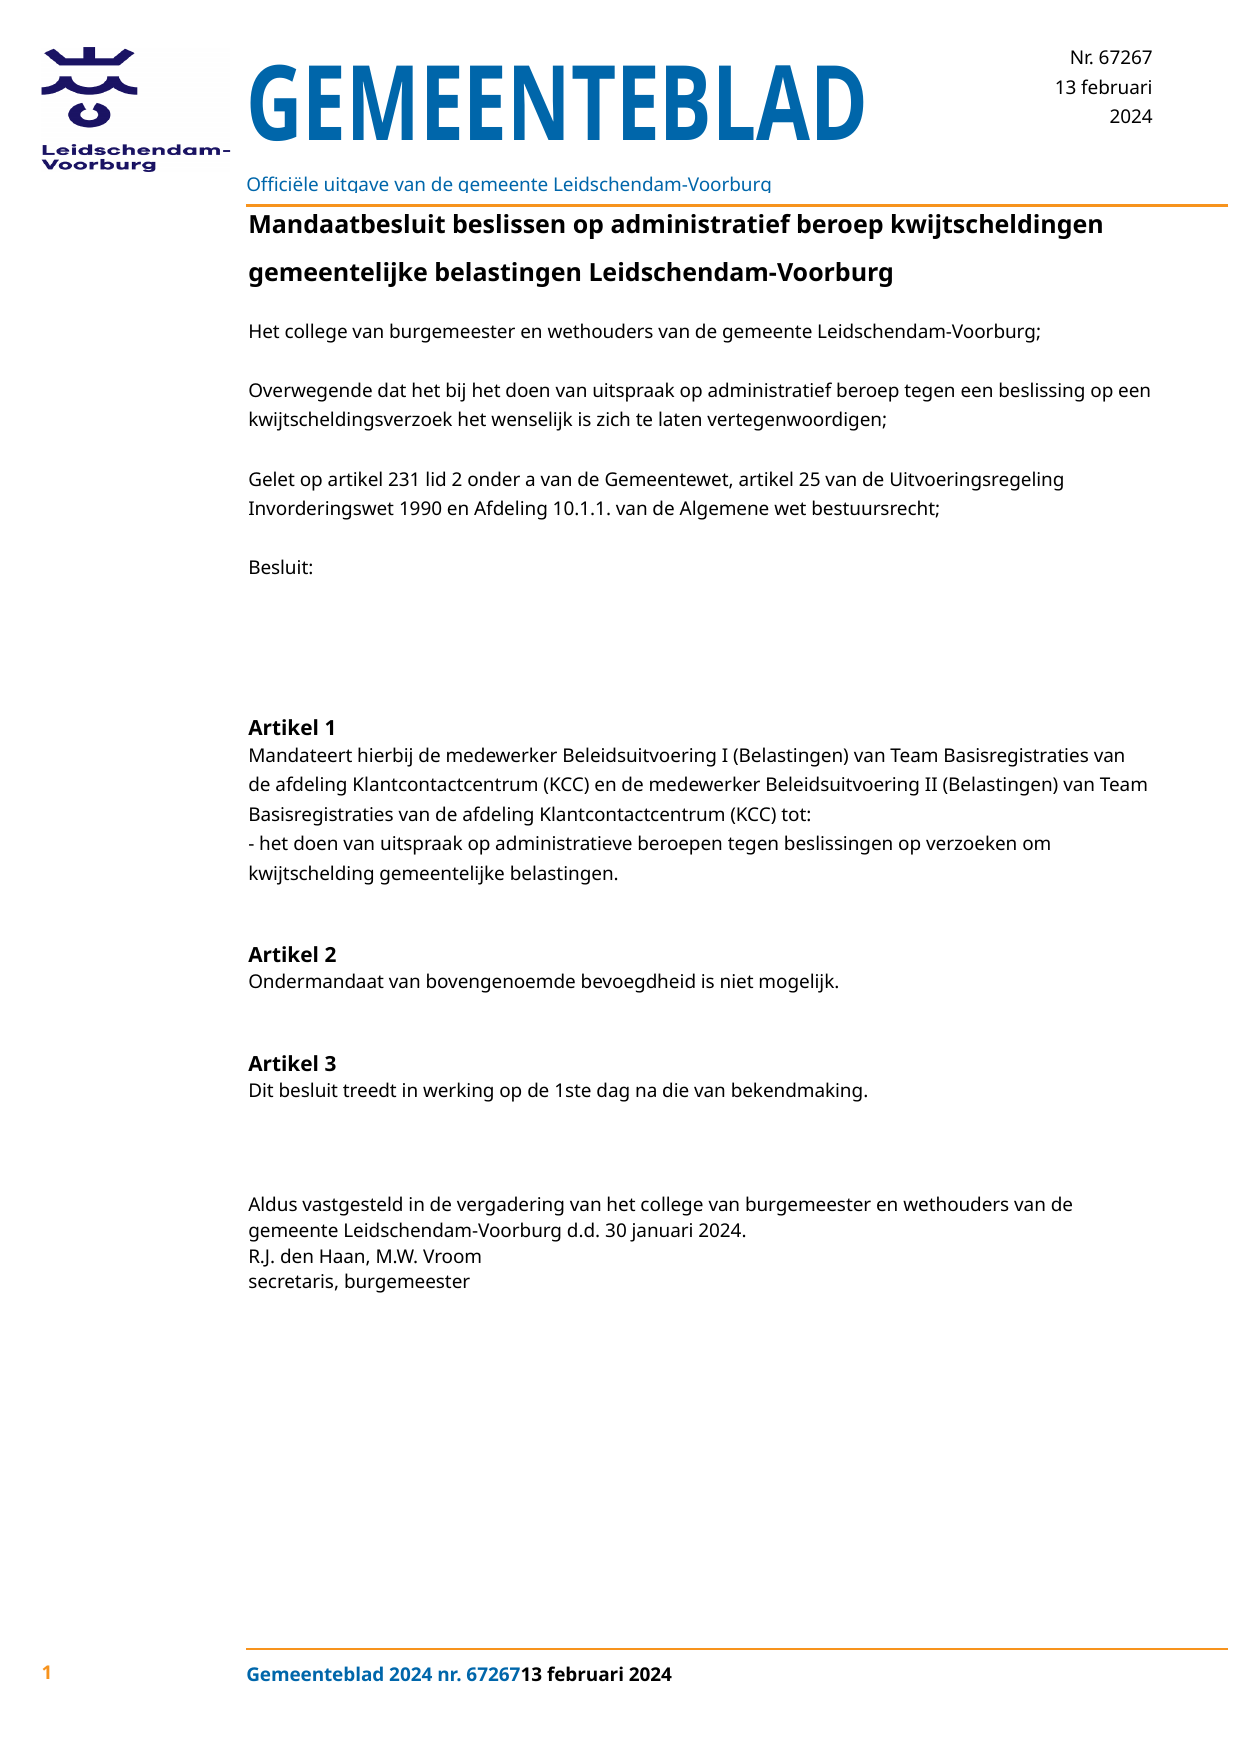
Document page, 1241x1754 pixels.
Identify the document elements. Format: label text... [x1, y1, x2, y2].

text Overwegende dat het bij het doen van uitspraak op administratief beroep tegen een beslissing op een kwijtscheldingsverzoek het wenselijk is zich te laten vertegenwoordigen; [248, 377, 1152, 432]
text Artikel 2 [248, 940, 1152, 969]
text secretaris, burgemeester [248, 1269, 1152, 1294]
text Mandateert hierbij de medewerker Beleidsuitvoering I (Belastingen) van Team Basisregistraties van de afdeling Klantcontactcentrum (KCC) en de medewerker Beleidsuitvoering II (Belastingen) van Team Basisregistraties van de afdeling Klantcontactcentrum (KCC) tot: [248, 742, 1152, 827]
text R.J. den Haan, M.W. Vroom [248, 1243, 1152, 1269]
text Ondermandaat van bovengenoemde bevoegdheid is niet mogelijk. [248, 969, 1152, 994]
text Aldus vastgesteld in de vergadering van het college van burgemeester en wethouders van de gemeente Leidschendam-Voorburg d.d. 30 januari 2024. [248, 1192, 1152, 1243]
text Artikel 1 [248, 713, 1152, 742]
text - het doen van uitspraak op administratieve beroepen tegen beslissingen op verzoeken om kwijtschelding gemeentelijke belastingen. [248, 831, 1152, 886]
picture [41, 47, 231, 172]
text Besluit: [248, 554, 1152, 580]
text Gelet op artikel 231 lid 2 onder a van de Gemeentewet, artikel 25 van de Uitvoeringsregeling Invorderingswet 1990 en Afdeling 10.1.1. van de Algemene wet bestuursrecht; [248, 466, 1152, 521]
text Mandaatbesluit beslissen op administratief beroep kwijtscheldingen gemeentelijke belastingen Leidschendam-Voorburg [248, 207, 1152, 288]
text Dit besluit treedt in werking op de 1ste dag na die van bekendmaking. [248, 1077, 1152, 1103]
text Het college van burgemeester en wethouders van de gemeente Leidschendam-Voorburg; [248, 318, 1152, 344]
text Artikel 3 [248, 1049, 1152, 1077]
